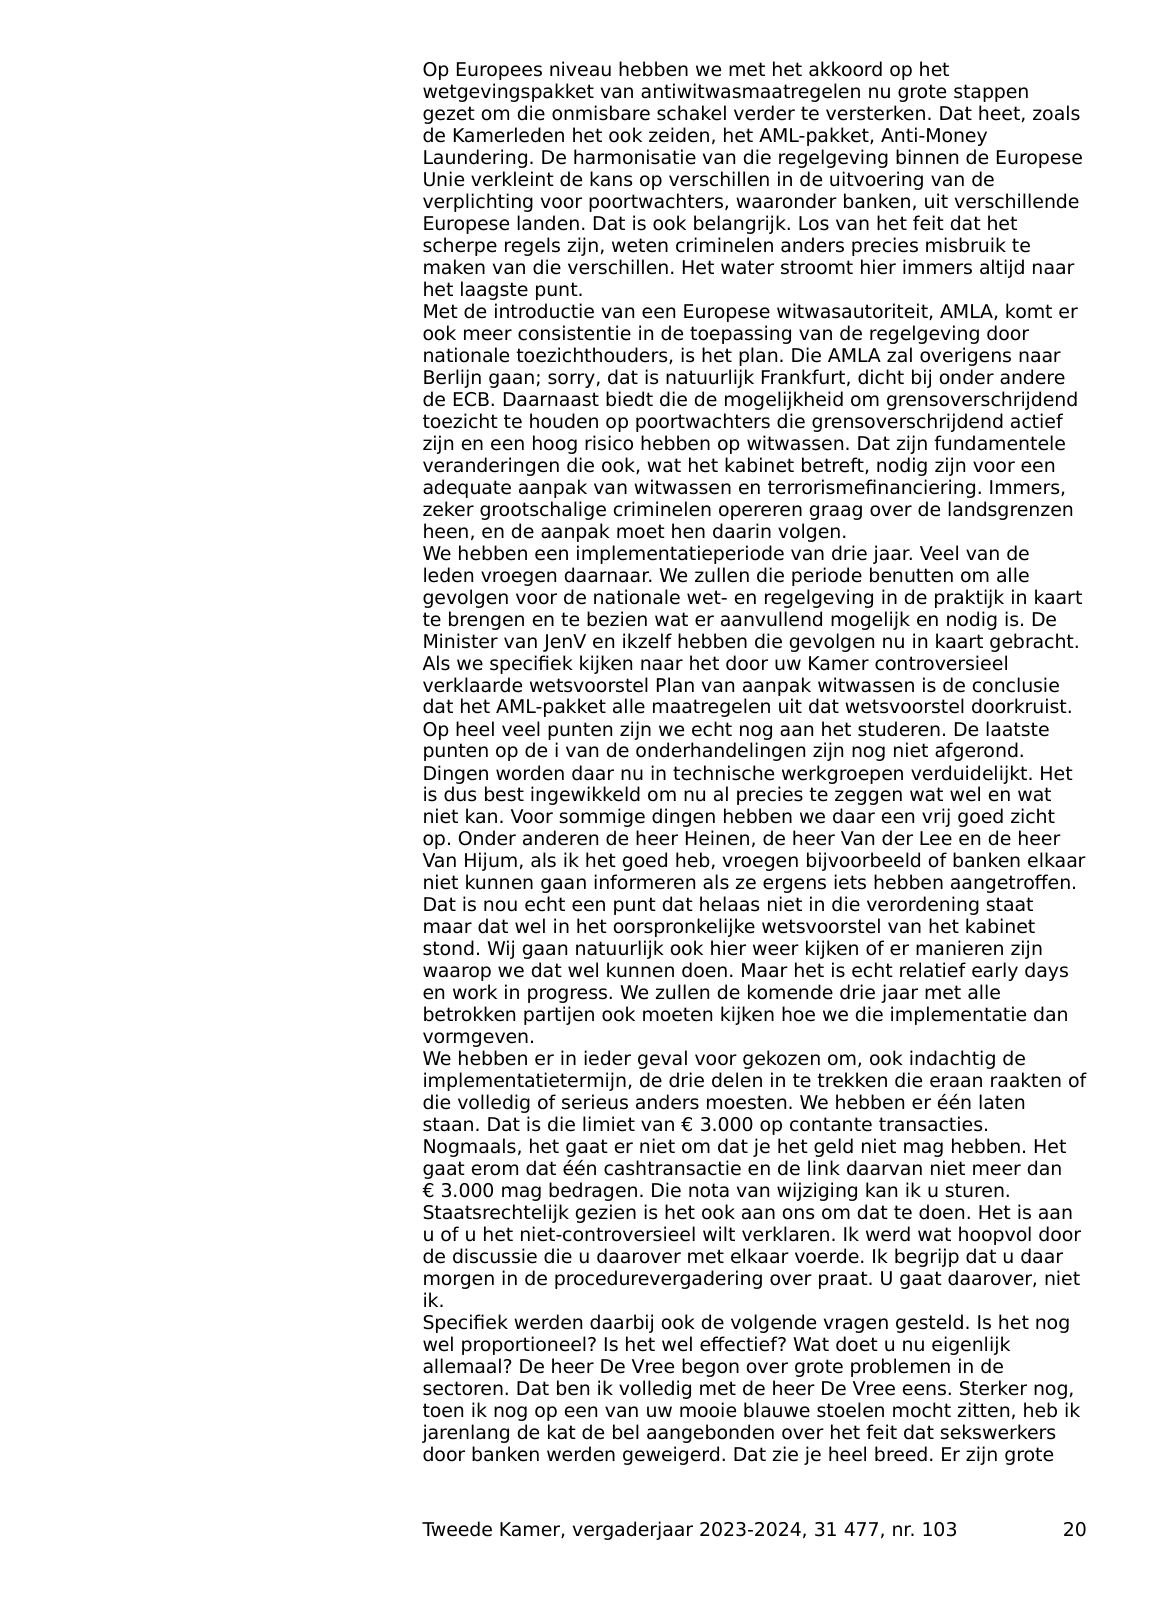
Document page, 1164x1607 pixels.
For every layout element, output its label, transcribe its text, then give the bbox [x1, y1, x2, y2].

text Op Europees niveau hebben we met het akkoord op het wetgevingspakket van antiwitwasmaatregelen nu grote stappen gezet om die onmisbare schakel verder te versterken. Dat heet, zoals de Kamerleden het ook zeiden, het AML-pakket, Anti-Money Laundering. De harmonisatie van die regelgeving binnen de Europese Unie verkleint de kans op verschillen in de uitvoering van de verplichting voor poortwachters, waaronder banken, uit verschillende Europese landen. Dat is ook belangrijk. Los van het feit dat het scherpe regels zijn, weten criminelen anders precies misbruik te maken van die verschillen. Het water stroomt hier immers altijd naar het laagste punt. [422, 59, 1087, 301]
text We hebben er in ieder geval voor gekozen om, ook indachtig de implementatietermijn, de drie delen in te trekken die eraan raakten of die volledig of serieus anders moesten. We hebben er één laten staan. Dat is die limiet van € 3.000 op contante transacties. Nogmaals, het gaat er niet om dat je het geld niet mag hebben. Het gaat erom dat één cashtransactie en de link daarvan niet meer dan € 3.000 mag bedragen. Die nota van wijziging kan ik u sturen. Staatsrechtelijk gezien is het ook aan ons om dat te doen. Het is aan u of u het niet-controversieel wilt verklaren. Ik werd wat hoopvol door de discussie die u daarover met elkaar voerde. Ik begrijp dat u daar morgen in de procedurevergadering over praat. U gaat daarover, niet ik. [422, 1048, 1087, 1312]
text We hebben een implementatieperiode van drie jaar. Veel van de leden vroegen daarnaar. We zullen die periode benutten om alle gevolgen voor de nationale wet- en regelgeving in de praktijk in kaart te brengen en te bezien wat er aanvullend mogelijk en nodig is. De Minister van JenV en ikzelf hebben die gevolgen nu in kaart gebracht. Als we specifiek kijken naar het door uw Kamer controversieel verklaarde wetsvoorstel Plan van aanpak witwassen is de conclusie dat het AML-pakket alle maatregelen uit dat wetsvoorstel doorkruist. Op heel veel punten zijn we echt nog aan het studeren. De laatste punten op de i van de onderhandelingen zijn nog niet afgerond. Dingen worden daar nu in technische werkgroepen verduidelijkt. Het is dus best ingewikkeld om nu al precies te zeggen wat wel en wat niet kan. Voor sommige dingen hebben we daar een vrij goed zicht op. Onder anderen de heer Heinen, de heer Van der Lee en de heer Van Hijum, als ik het goed heb, vroegen bijvoorbeeld of banken elkaar niet kunnen gaan informeren als ze ergens iets hebben aangetroffen. Dat is nou echt een punt dat helaas niet in die verordening staat maar dat wel in het oorspronkelijke wetsvoorstel van het kabinet stond. Wij gaan natuurlijk ook hier weer kijken of er manieren zijn waarop we dat wel kunnen doen. Maar het is echt relatief early days en work in progress. We zullen de komende drie jaar met alle betrokken partijen ook moeten kijken hoe we die implementatie dan vormgeven. [422, 543, 1087, 1048]
text Specifiek werden daarbij ook de volgende vragen gesteld. Is het nog wel proportioneel? Is het wel effectief? Wat doet u nu eigenlijk allemaal? De heer De Vree begon over grote problemen in de sectoren. Dat ben ik volledig met de heer De Vree eens. Sterker nog, toen ik nog op een van uw mooie blauwe stoelen mocht zitten, heb ik jarenlang de kat de bel aangebonden over het feit dat sekswerkers door banken werden geweigerd. Dat zie je heel breed. Er zijn grote [422, 1312, 1087, 1466]
text Met de introductie van een Europese witwasautoriteit, AMLA, komt er ook meer consistentie in de toepassing van de regelgeving door nationale toezichthouders, is het plan. Die AMLA zal overigens naar Berlijn gaan; sorry, dat is natuurlijk Frankfurt, dicht bij onder andere de ECB. Daarnaast biedt die de mogelijkheid om grensoverschrijdend toezicht te houden op poortwachters die grensoverschrijdend actief zijn en een hoog risico hebben op witwassen. Dat zijn fundamentele veranderingen die ook, wat het kabinet betreft, nodig zijn voor een adequate aanpak van witwassen en terrorismefinanciering. Immers, zeker grootschalige criminelen opereren graag over de landsgrenzen heen, en de aanpak moet hen daarin volgen. [422, 301, 1087, 543]
